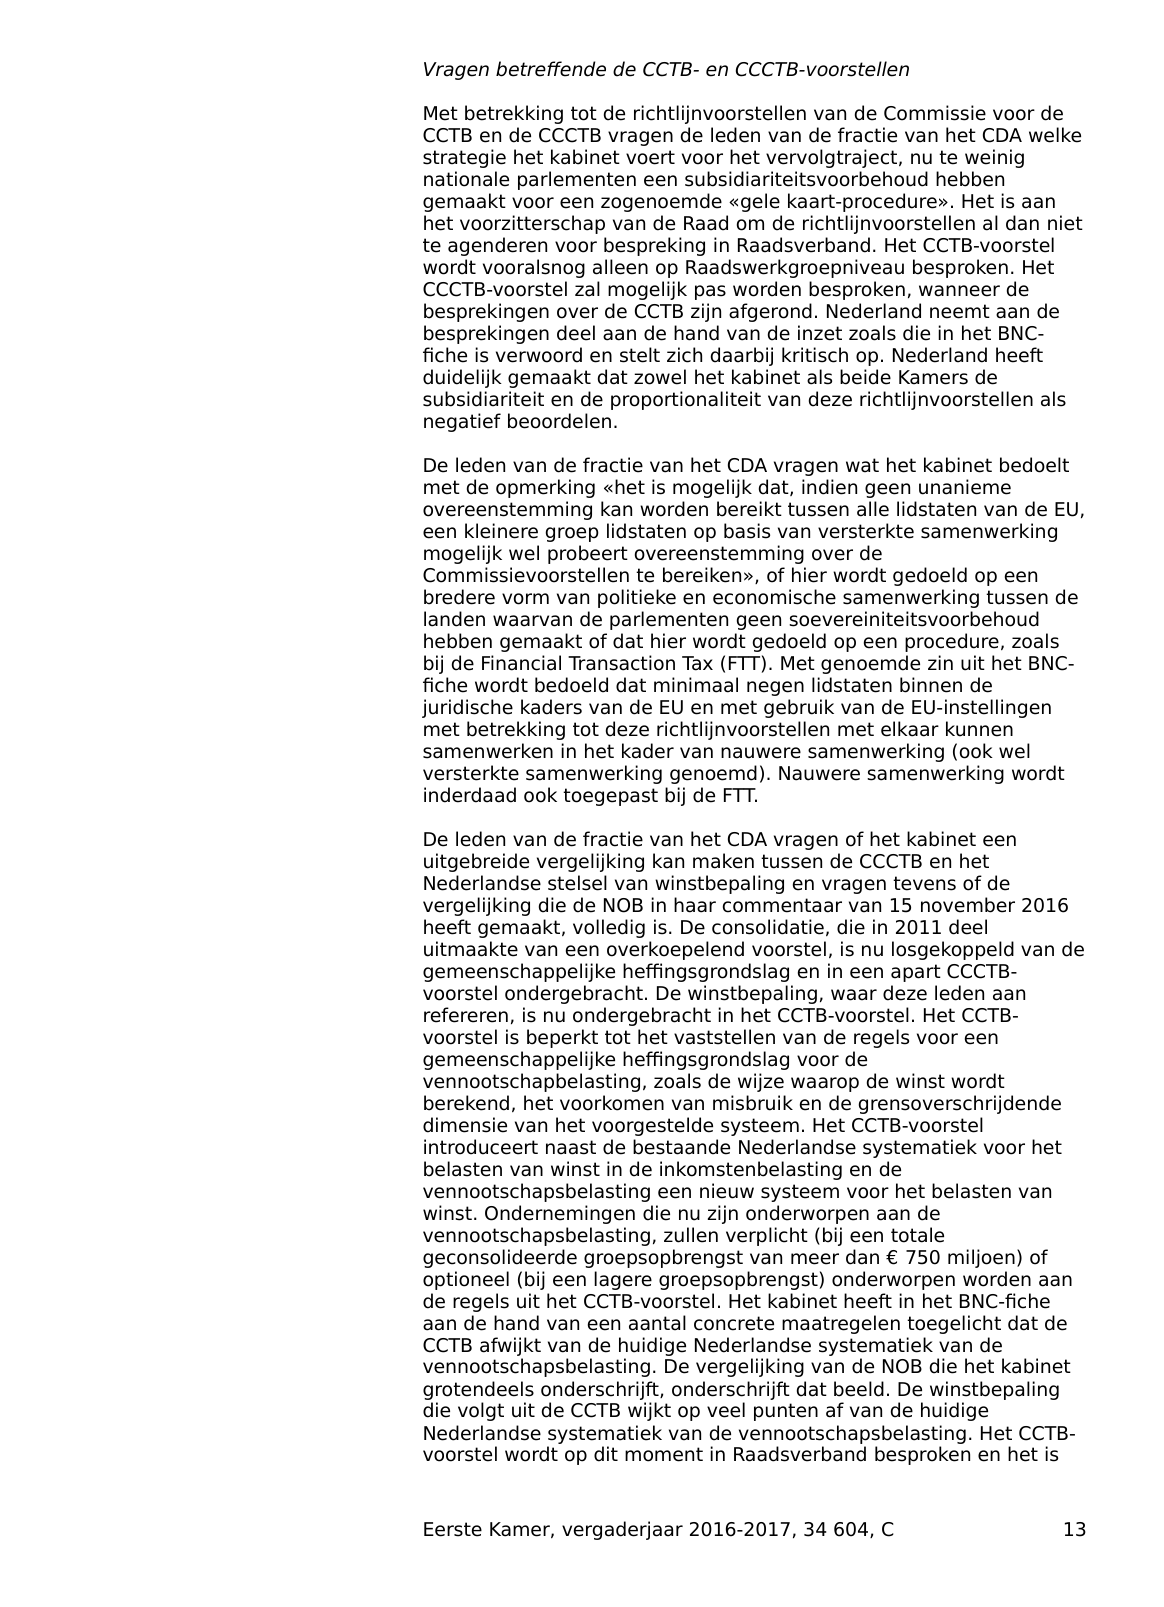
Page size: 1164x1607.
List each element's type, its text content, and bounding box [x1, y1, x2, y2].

subtitle Vragen betreffende de CCTB- en CCCTB-voorstellen [422, 59, 1087, 81]
text Met betrekking tot de richtlijnvoorstellen van de Commissie voor de CCTB en de CCCTB vragen de leden van de fractie van het CDA welke strategie het kabinet voert voor het vervolgtraject, nu te weinig nationale parlementen een subsidiariteitsvoorbehoud hebben gemaakt voor een zogenoemde «gele kaart-procedure». Het is aan het voorzitterschap van de Raad om de richtlijnvoorstellen al dan niet te agenderen voor bespreking in Raadsverband. Het CCTB-voorstel wordt vooralsnog alleen op Raadswerkgroepniveau besproken. Het CCCTB-voorstel zal mogelijk pas worden besproken, wanneer de besprekingen over de CCTB zijn afgerond. Nederland neemt aan de besprekingen deel aan de hand van de inzet zoals die in het BNC-fiche is verwoord en stelt zich daarbij kritisch op. Nederland heeft duidelijk gemaakt dat zowel het kabinet als beide Kamers de subsidiariteit en de proportionaliteit van deze richtlijnvoorstellen als negatief beoordelen. [422, 103, 1087, 433]
text De leden van de fractie van het CDA vragen of het kabinet een uitgebreide vergelijking kan maken tussen de CCCTB en het Nederlandse stelsel van winstbepaling en vragen tevens of de vergelijking die de NOB in haar commentaar van 15 november 2016 heeft gemaakt, volledig is. De consolidatie, die in 2011 deel uitmaakte van een overkoepelend voorstel, is nu losgekoppeld van de gemeenschappelijke heffingsgrondslag en in een apart CCCTB-voorstel ondergebracht. De winstbepaling, waar deze leden aan refereren, is nu ondergebracht in het CCTB-voorstel. Het CCTB-voorstel is beperkt tot het vaststellen van de regels voor een gemeenschappelijke heffingsgrondslag voor de vennootschapbelasting, zoals de wijze waarop de winst wordt berekend, het voorkomen van misbruik en de grensoverschrijdende dimensie van het voorgestelde systeem. Het CCTB-voorstel introduceert naast de bestaande Nederlandse systematiek voor het belasten van winst in de inkomstenbelasting en de vennootschapsbelasting een nieuw systeem voor het belasten van winst. Ondernemingen die nu zijn onderworpen aan de vennootschapsbelasting, zullen verplicht (bij een totale geconsolideerde groepsopbrengst van meer dan € 750 miljoen) of optioneel (bij een lagere groepsopbrengst) onderworpen worden aan de regels uit het CCTB-voorstel. Het kabinet heeft in het BNC-fiche aan de hand van een aantal concrete maatregelen toegelicht dat de CCTB afwijkt van de huidige Nederlandse systematiek van de vennootschapsbelasting. De vergelijking van de NOB die het kabinet grotendeels onderschrijft, onderschrijft dat beeld. De winstbepaling die volgt uit de CCTB wijkt op veel punten af van de huidige Nederlandse systematiek van de vennootschapsbelasting. Het CCTB-voorstel wordt op dit moment in Raadsverband besproken en het is [422, 829, 1087, 1466]
text De leden van de fractie van het CDA vragen wat het kabinet bedoelt met de opmerking «het is mogelijk dat, indien geen unanieme overeenstemming kan worden bereikt tussen alle lidstaten van de EU, een kleinere groep lidstaten op basis van versterkte samenwerking mogelijk wel probeert overeenstemming over de Commissievoorstellen te bereiken», of hier wordt gedoeld op een bredere vorm van politieke en economische samenwerking tussen de landen waarvan de parlementen geen soevereiniteitsvoorbehoud hebben gemaakt of dat hier wordt gedoeld op een procedure, zoals bij de Financial Transaction Tax (FTT). Met genoemde zin uit het BNC-fiche wordt bedoeld dat minimaal negen lidstaten binnen de juridische kaders van de EU en met gebruik van de EU-instellingen met betrekking tot deze richtlijnvoorstellen met elkaar kunnen samenwerken in het kader van nauwere samenwerking (ook wel versterkte samenwerking genoemd). Nauwere samenwerking wordt inderdaad ook toegepast bij de FTT. [422, 455, 1087, 807]
